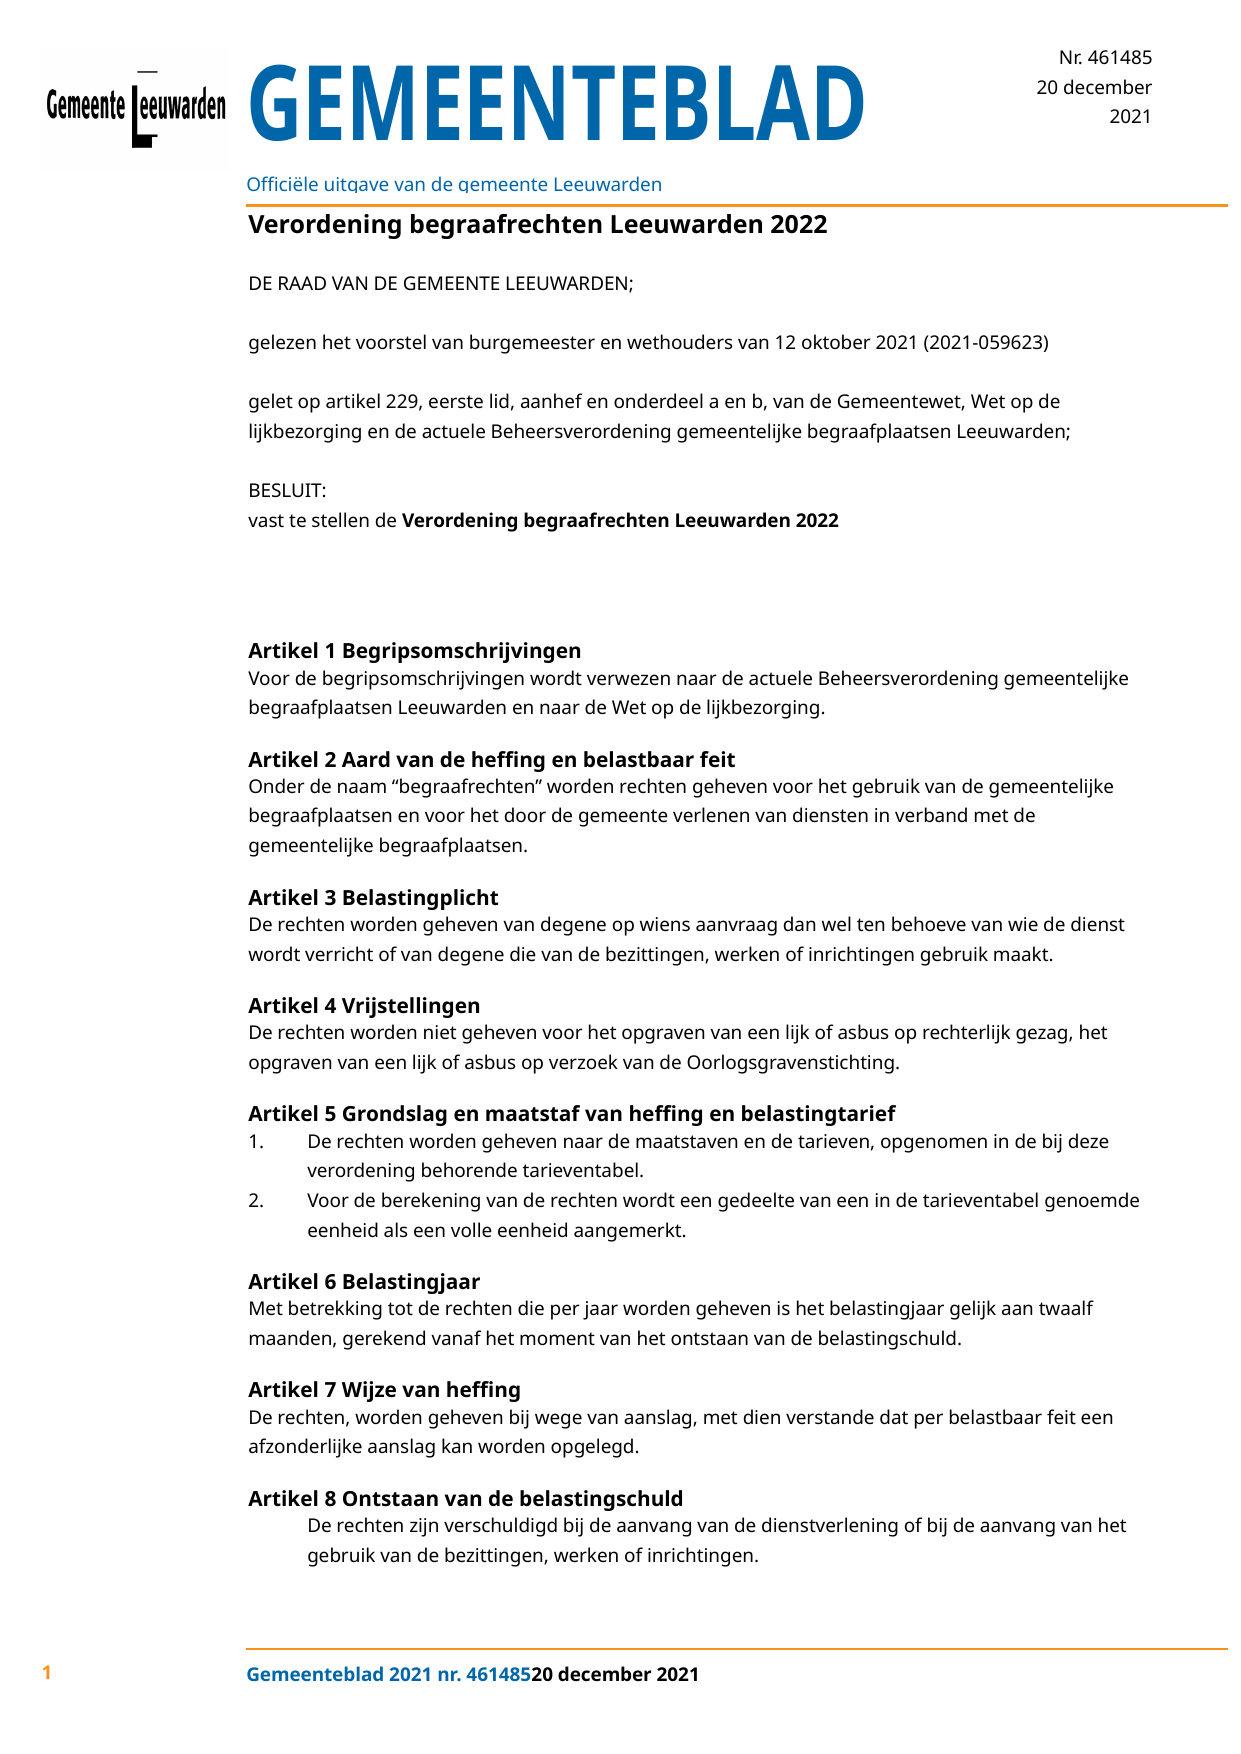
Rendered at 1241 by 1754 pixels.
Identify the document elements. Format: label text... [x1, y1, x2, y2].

text Onder de naam “begraafrechten” worden rechten geheven voor het gebruik van de gemeentelijke begraafplaatsen en voor het door de gemeente verlenen van diensten in verband met de gemeentelijke begraafplaatsen. [248, 773, 1152, 858]
list De rechten zijn verschuldigd bij de aanvang van de dienstverlening of bij de aanvang van het gebruik van de bezittingen, werken of inrichtingen. [248, 1512, 1152, 1568]
list De rechten worden geheven naar de maatstaven en de tarieven, opgenomen in de bij deze verordening behorende tarieventabel. [248, 1128, 1152, 1183]
text Artikel 3 Belastingplicht [248, 883, 1152, 911]
text Voor de begripsomschrijvingen wordt verwezen naar de actuele Beheersverordening gemeentelijke begraafplaatsen Leeuwarden en naar de Wet op de lijkbezorging. [248, 665, 1152, 720]
text Artikel 2 Aard van de heffing en belastbaar feit [248, 745, 1152, 773]
text vast te stellen de Verordening begraafrechten Leeuwarden 2022 [248, 507, 1152, 533]
text De rechten worden geheven van degene op wiens aanvraag dan wel ten behoeve van wie de dienst wordt verricht of van degene die van de bezittingen, werken of inrichtingen gebruik maakt. [248, 911, 1152, 966]
text Artikel 8 Ontstaan van de belastingschuld [248, 1484, 1152, 1512]
list Voor de berekening van de rechten wordt een gedeelte van een in de tarieventabel genoemde eenheid als een volle eenheid aangemerkt. [248, 1187, 1152, 1242]
text De rechten, worden geheven bij wege van aanslag, met dien verstande dat per belastbaar feit een afzonderlijke aanslag kan worden opgelegd. [248, 1404, 1152, 1459]
text Artikel 6 Belastingjaar [248, 1267, 1152, 1296]
picture [41, 47, 231, 172]
text BESLUIT: [248, 477, 1152, 503]
text gelet op artikel 229, eerste lid, aanhef en onderdeel a en b, van de Gemeentewet, Wet op de lijkbezorging en de actuele Beheersverordening gemeentelijke begraafplaatsen Leeuwarden; [248, 389, 1152, 444]
text DE RAAD VAN DE GEMEENTE LEEUWARDEN; [248, 270, 1152, 296]
text Artikel 5 Grondslag en maatstaf van heffing en belastingtarief [248, 1099, 1152, 1128]
text Met betrekking tot de rechten die per jaar worden geheven is het belastingjaar gelijk aan twaalf maanden, gerekend vanaf het moment van het ontstaan van de belastingschuld. [248, 1296, 1152, 1351]
text De rechten worden niet geheven voor het opgraven van een lijk of asbus op rechterlijk gezag, het opgraven van een lijk of asbus op verzoek van de Oorlogsgravenstichting. [248, 1019, 1152, 1075]
text Artikel 4 Vrijstellingen [248, 991, 1152, 1019]
text gelezen het voorstel van burgemeester en wethouders van 12 oktober 2021 (2021-059623) [248, 329, 1152, 355]
text Verordening begraafrechten Leeuwarden 2022 [248, 207, 1152, 241]
text Artikel 1 Begripsomschrijvingen [248, 636, 1152, 665]
text Artikel 7 Wijze van heffing [248, 1376, 1152, 1404]
